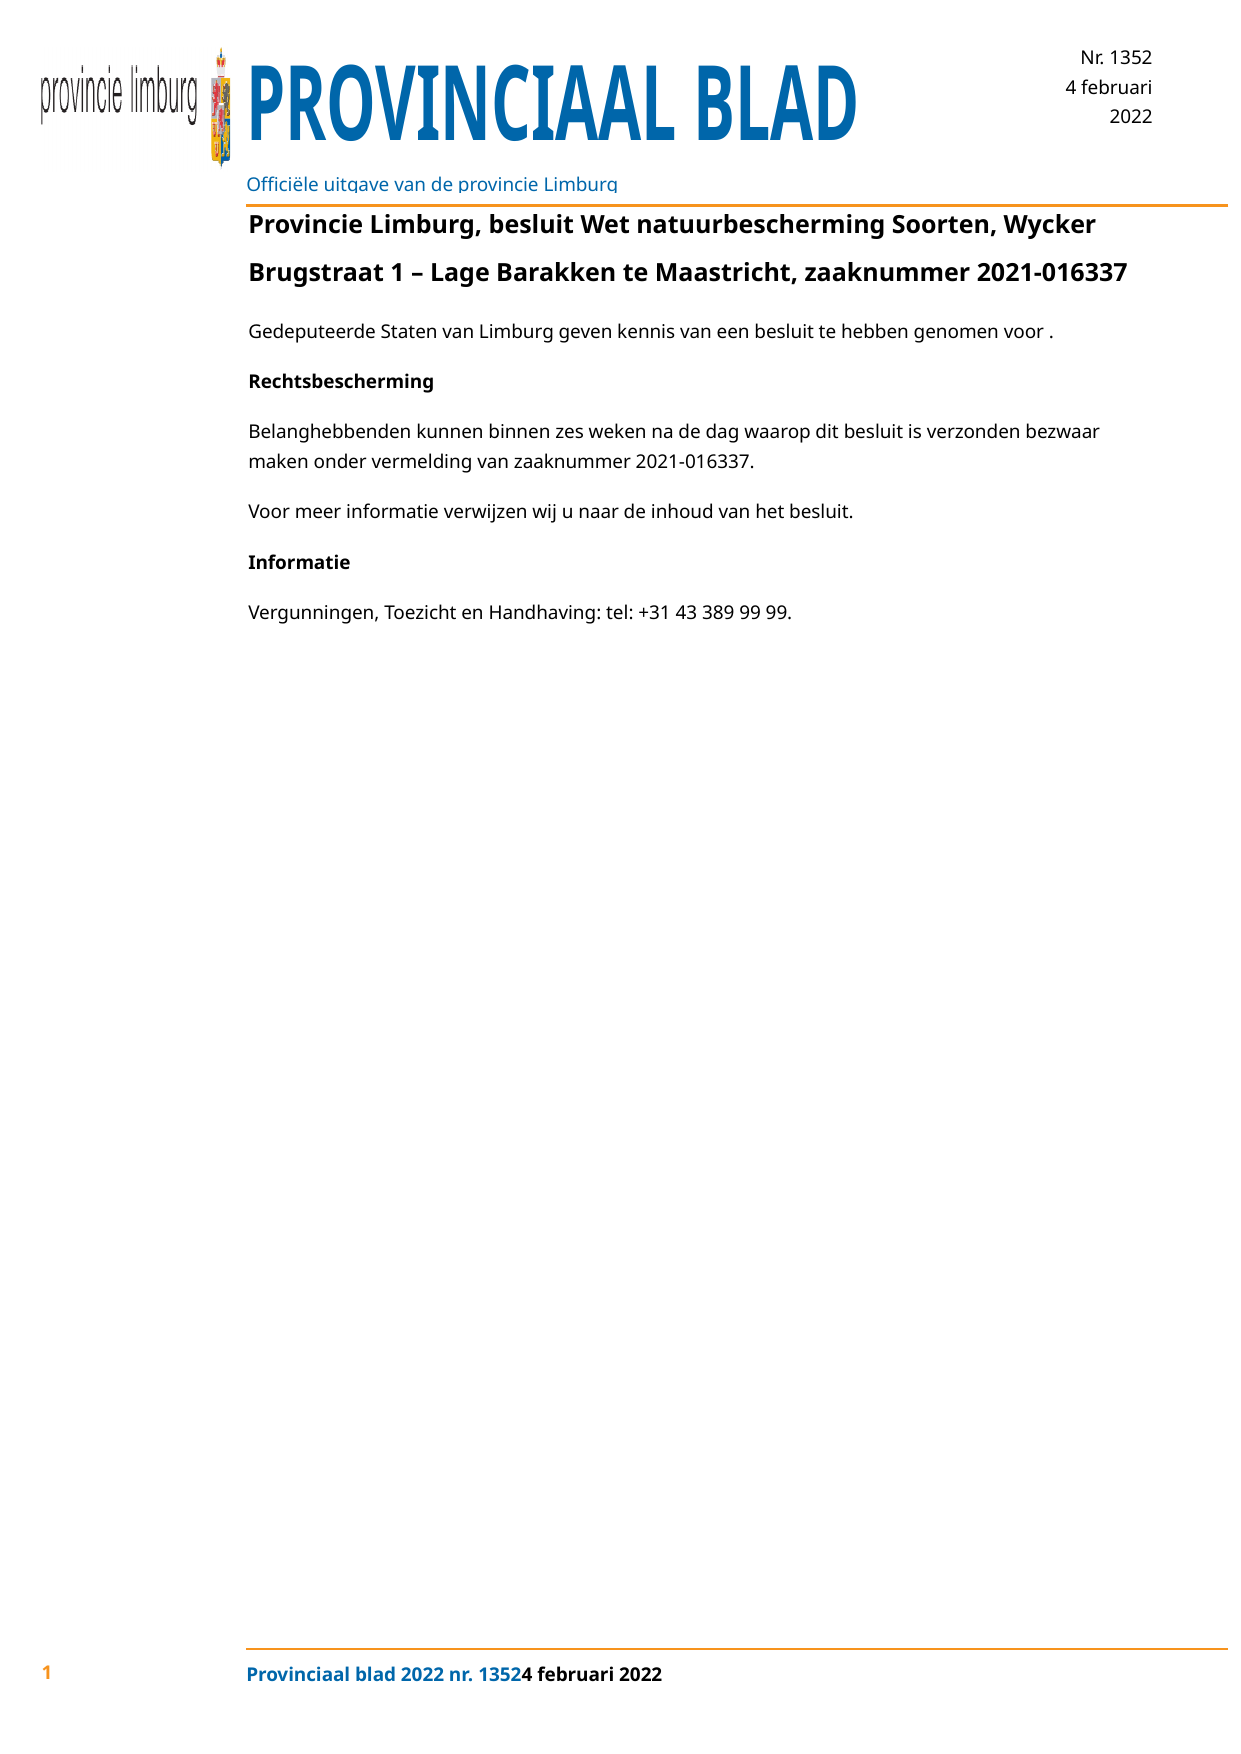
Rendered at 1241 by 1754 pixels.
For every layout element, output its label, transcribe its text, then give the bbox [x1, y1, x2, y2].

picture [41, 47, 231, 172]
text Belanghebbenden kunnen binnen zes weken na de dag waarop dit besluit is verzonden bezwaar maken onder vermelding van zaaknummer 2021-016337. [248, 419, 1152, 474]
text Rechtsbescherming [248, 368, 1152, 394]
text Informatie [248, 549, 1152, 575]
text Voor meer informatie verwijzen wij u naar de inhoud van het besluit. [248, 499, 1152, 524]
text Vergunningen, Toezicht en Handhaving: tel: +31 43 389 99 99. [248, 599, 1152, 625]
text Provincie Limburg, besluit Wet natuurbescherming Soorten, Wycker Brugstraat 1 – Lage Barakken te Maastricht, zaaknummer 2021-016337 [248, 207, 1152, 288]
text Gedeputeerde Staten van Limburg geven kennis van een besluit te hebben genomen voor . [248, 318, 1152, 344]
